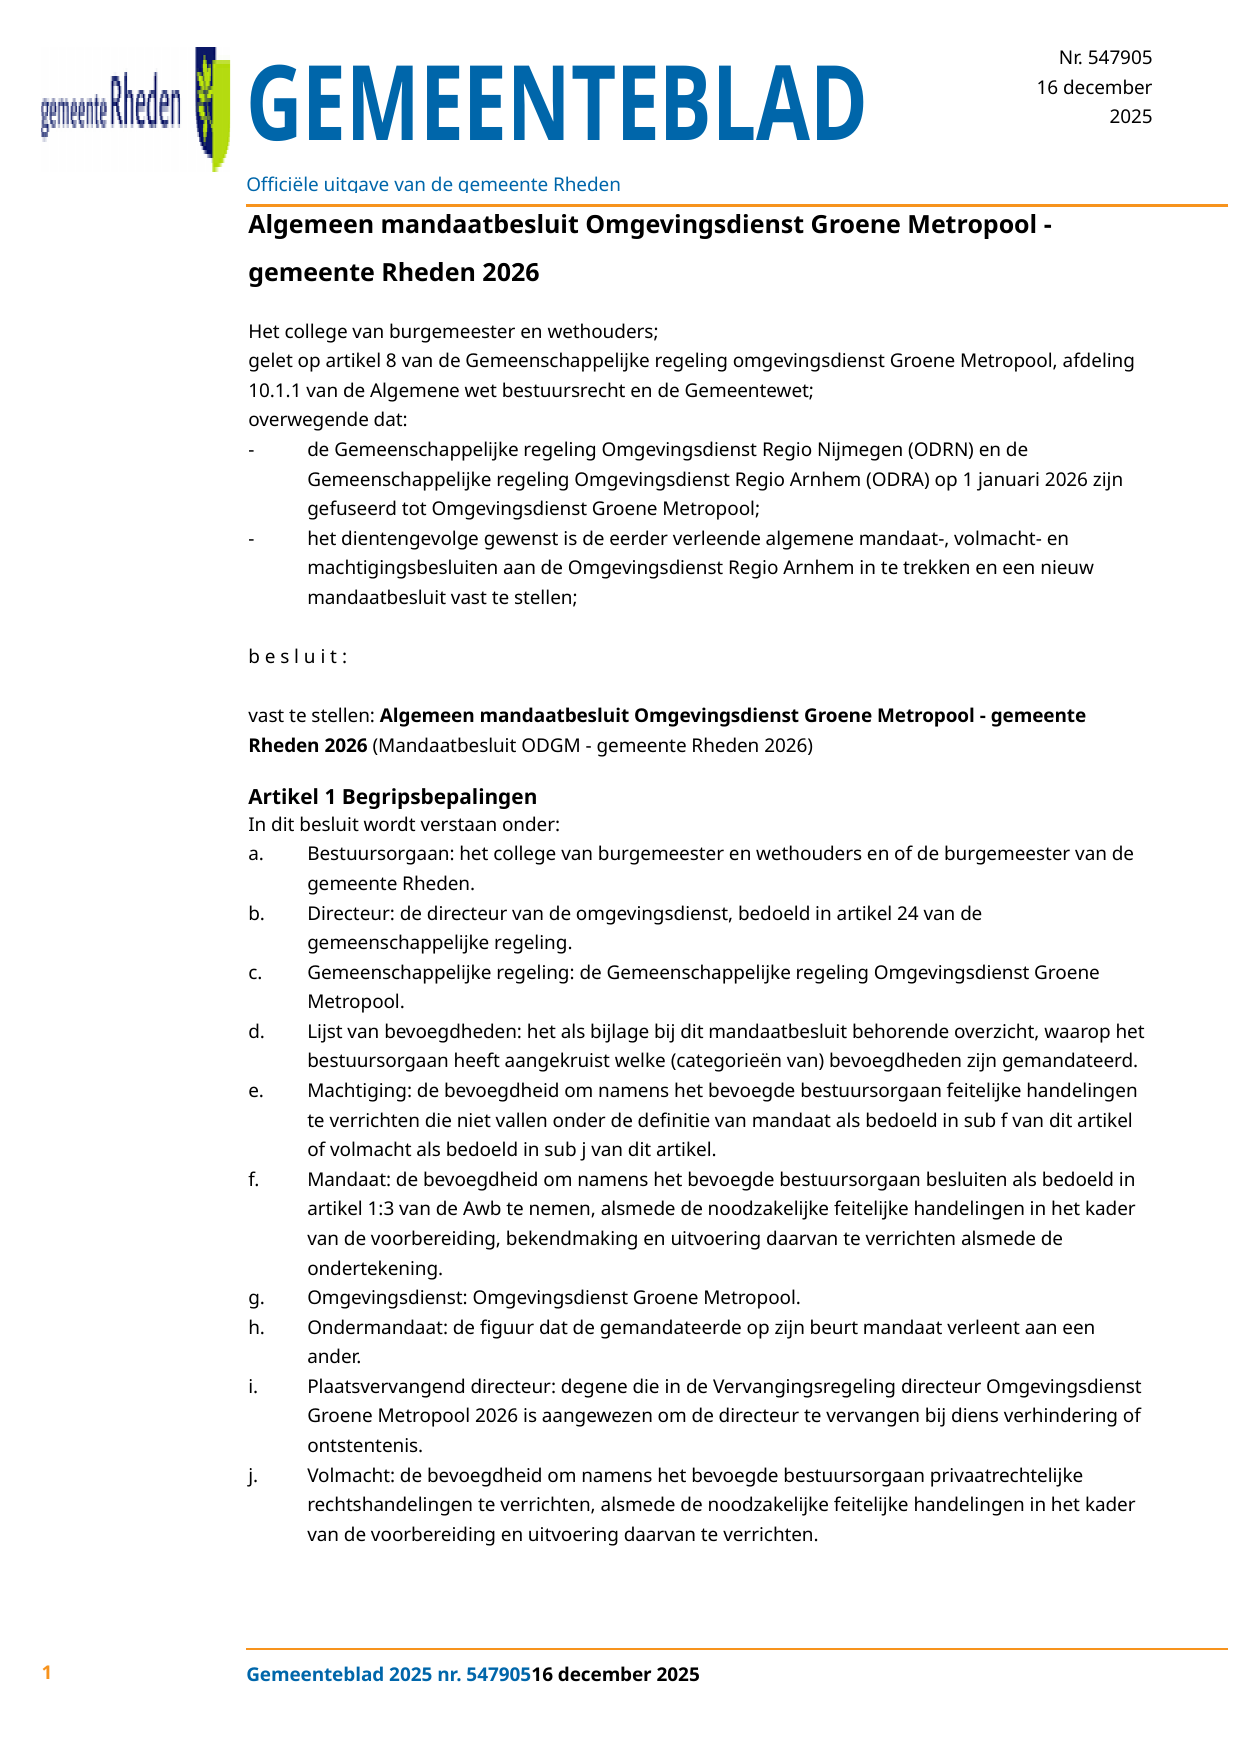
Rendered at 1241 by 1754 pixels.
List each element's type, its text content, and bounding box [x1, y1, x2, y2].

list Ondermandaat: de figuur dat de gemandateerde op zijn beurt mandaat verleent aan een ander. [248, 1314, 1152, 1369]
list de Gemeenschappelijke regeling Omgevingsdienst Regio Nijmegen (ODRN) en de Gemeenschappelijke regeling Omgevingsdienst Regio Arnhem (ODRA) op 1 januari 2026 zijn gefuseerd tot Omgevingsdienst Groene Metropool; [248, 436, 1152, 521]
text overwegende dat: [248, 407, 1152, 432]
text Het college van burgemeester en wethouders; [248, 318, 1152, 344]
list Omgevingsdienst: Omgevingsdienst Groene Metropool. [248, 1284, 1152, 1310]
text gelet op artikel 8 van de Gemeenschappelijke regeling omgevingsdienst Groene Metropool, afdeling 10.1.1 van de Algemene wet bestuursrecht en de Gemeentewet; [248, 347, 1152, 403]
list Lijst van bevoegdheden: het als bijlage bij dit mandaatbesluit behorende overzicht, waarop het bestuursorgaan heeft aangekruist welke (categorieën van) bevoegdheden zijn gemandateerd. [248, 1018, 1152, 1073]
list Bestuursorgaan: het college van burgemeester en wethouders en of de burgemeester van de gemeente Rheden. [248, 841, 1152, 896]
list Gemeenschappelijke regeling: de Gemeenschappelijke regeling Omgevingsdienst Groene Metropool. [248, 959, 1152, 1014]
text b e s l u i t : [248, 643, 1152, 669]
text Artikel 1 Begripsbepalingen [248, 782, 1152, 811]
picture [41, 47, 231, 172]
text In dit besluit wordt verstaan onder: [248, 811, 1152, 837]
text vast te stellen: Algemeen mandaatbesluit Omgevingsdienst Groene Metropool - gemeente Rheden 2026 (Mandaatbesluit ODGM - gemeente Rheden 2026) [248, 702, 1152, 758]
list Plaatsvervangend directeur: degene die in de Vervangingsregeling directeur Omgevingsdienst Groene Metropool 2026 is aangewezen om de directeur te vervangen bij diens verhindering of ontstentenis. [248, 1373, 1152, 1458]
text Algemeen mandaatbesluit Omgevingsdienst Groene Metropool - gemeente Rheden 2026 [248, 207, 1152, 288]
list Volmacht: de bevoegdheid om namens het bevoegde bestuursorgaan privaatrechtelijke rechtshandelingen te verrichten, alsmede de noodzakelijke feitelijke handelingen in het kader van de voorbereiding en uitvoering daarvan te verrichten. [248, 1462, 1152, 1547]
list Directeur: de directeur van de omgevingsdienst, bedoeld in artikel 24 van de gemeenschappelijke regeling. [248, 900, 1152, 955]
list Machtiging: de bevoegdheid om namens het bevoegde bestuursorgaan feitelijke handelingen te verrichten die niet vallen onder de definitie van mandaat als bedoeld in sub f van dit artikel of volmacht als bedoeld in sub j van dit artikel. [248, 1077, 1152, 1162]
list Mandaat: de bevoegdheid om namens het bevoegde bestuursorgaan besluiten als bedoeld in artikel 1:3 van de Awb te nemen, alsmede de noodzakelijke feitelijke handelingen in het kader van de voorbereiding, bekendmaking en uitvoering daarvan te verrichten alsmede de ondertekening. [248, 1166, 1152, 1280]
list het dientengevolge gewenst is de eerder verleende algemene mandaat-, volmacht- en machtigingsbesluiten aan de Omgevingsdienst Regio Arnhem in te trekken en een nieuw mandaatbesluit vast te stellen; [248, 525, 1152, 610]
